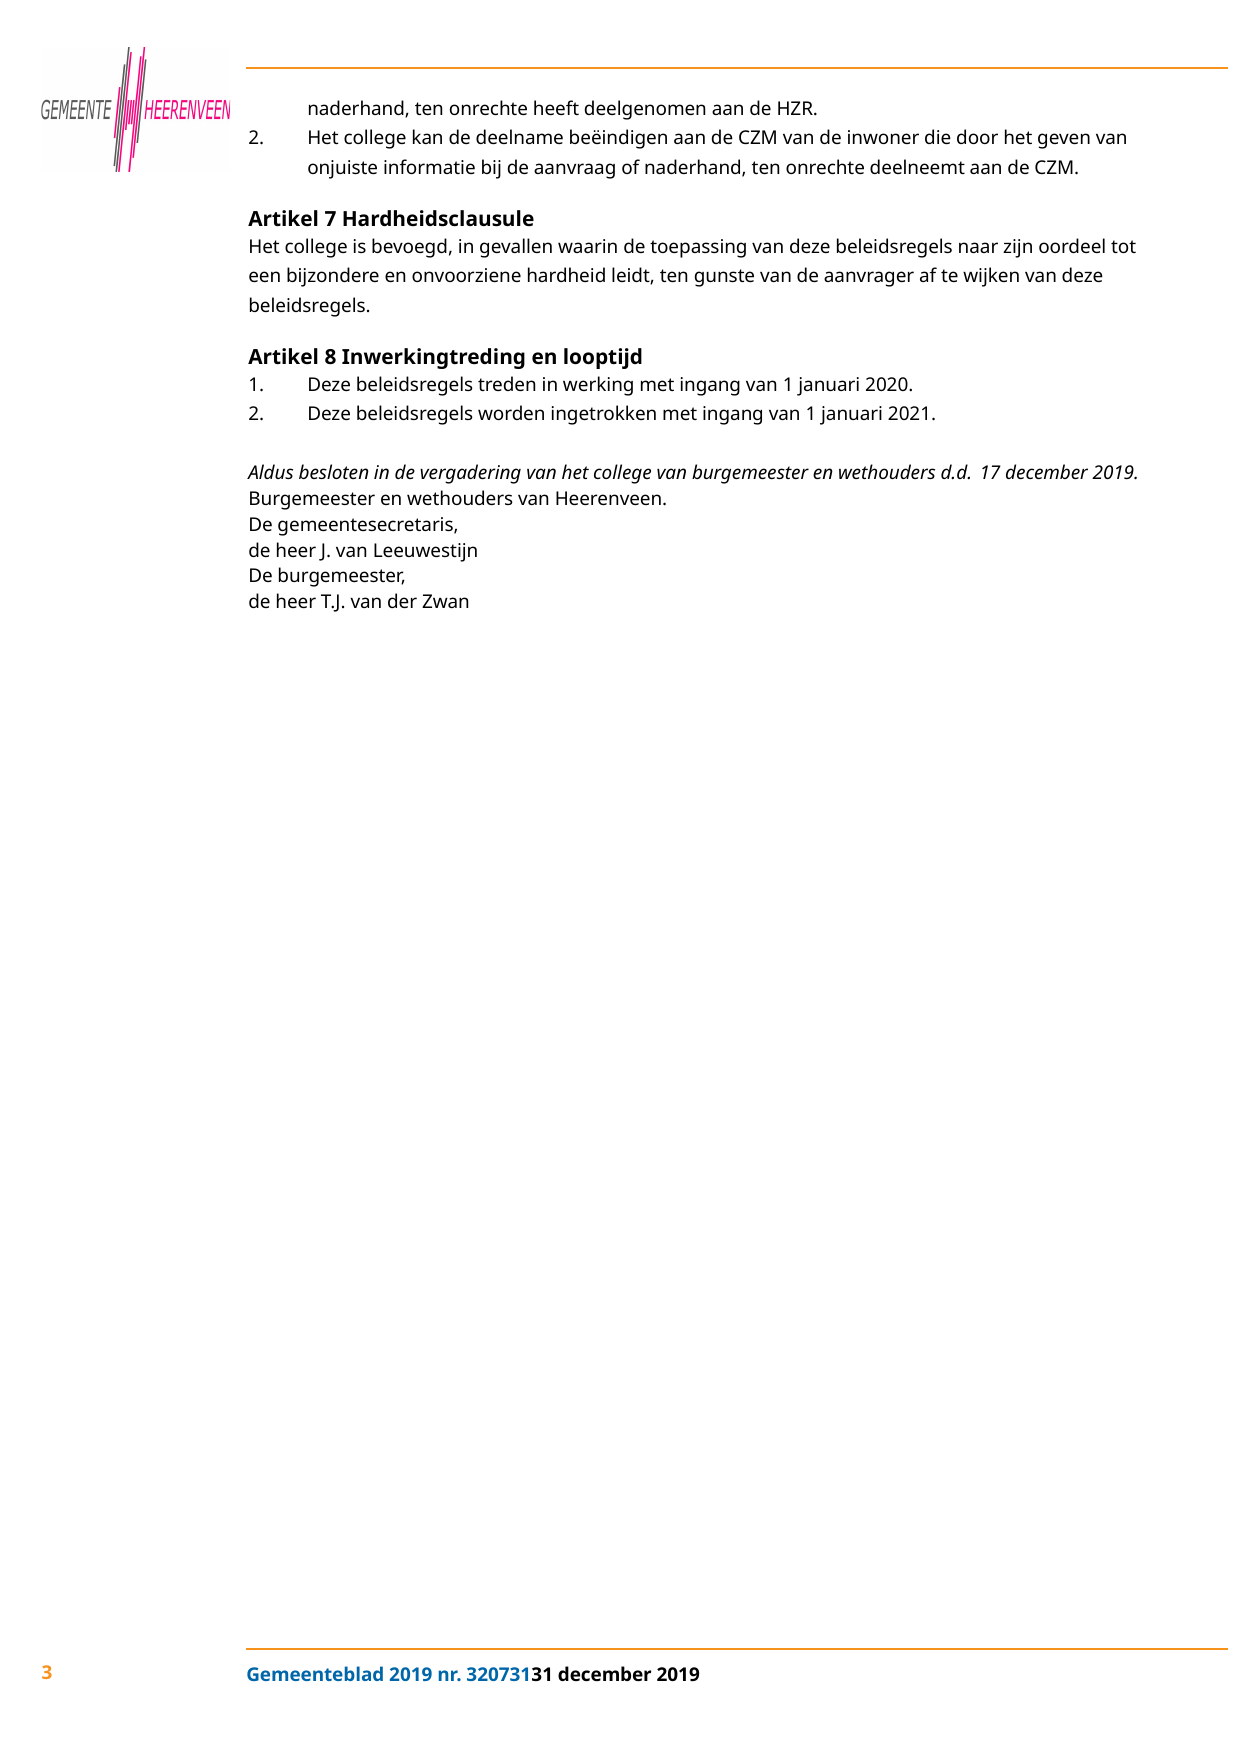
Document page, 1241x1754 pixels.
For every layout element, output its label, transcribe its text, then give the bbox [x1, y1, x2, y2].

list naderhand, ten onrechte heeft deelgenomen aan de HZR. [248, 95, 1152, 121]
text Burgemeester en wethouders van Heerenveen. [248, 485, 1152, 511]
text Het college is bevoegd, in gevallen waarin de toepassing van deze beleidsregels naar zijn oordeel tot een bijzondere en onvoorziene hardheid leidt, ten gunste van de aanvrager af te wijken van deze beleidsregels. [248, 233, 1152, 318]
text de heer T.J. van der Zwan [248, 588, 1152, 614]
text Artikel 7 Hardheidsclausule [248, 204, 1152, 233]
picture [41, 47, 231, 172]
list Deze beleidsregels worden ingetrokken met ingang van 1 januari 2021. [248, 400, 1152, 426]
text de heer J. van Leeuwestijn [248, 537, 1152, 562]
text De burgemeester, [248, 562, 1152, 588]
text Aldus besloten in de vergadering van het college van burgemeester en wethouders d.d. 17 december 2019. [248, 459, 1152, 485]
list Deze beleidsregels treden in werking met ingang van 1 januari 2020. [248, 371, 1152, 397]
text Artikel 8 Inwerkingtreding en looptijd [248, 342, 1152, 371]
list Het college kan de deelname beëindigen aan de CZM van de inwoner die door het geven van onjuiste informatie bij de aanvraag of naderhand, ten onrechte deelneemt aan de CZM. [248, 124, 1152, 180]
text De gemeentesecretaris, [248, 511, 1152, 537]
